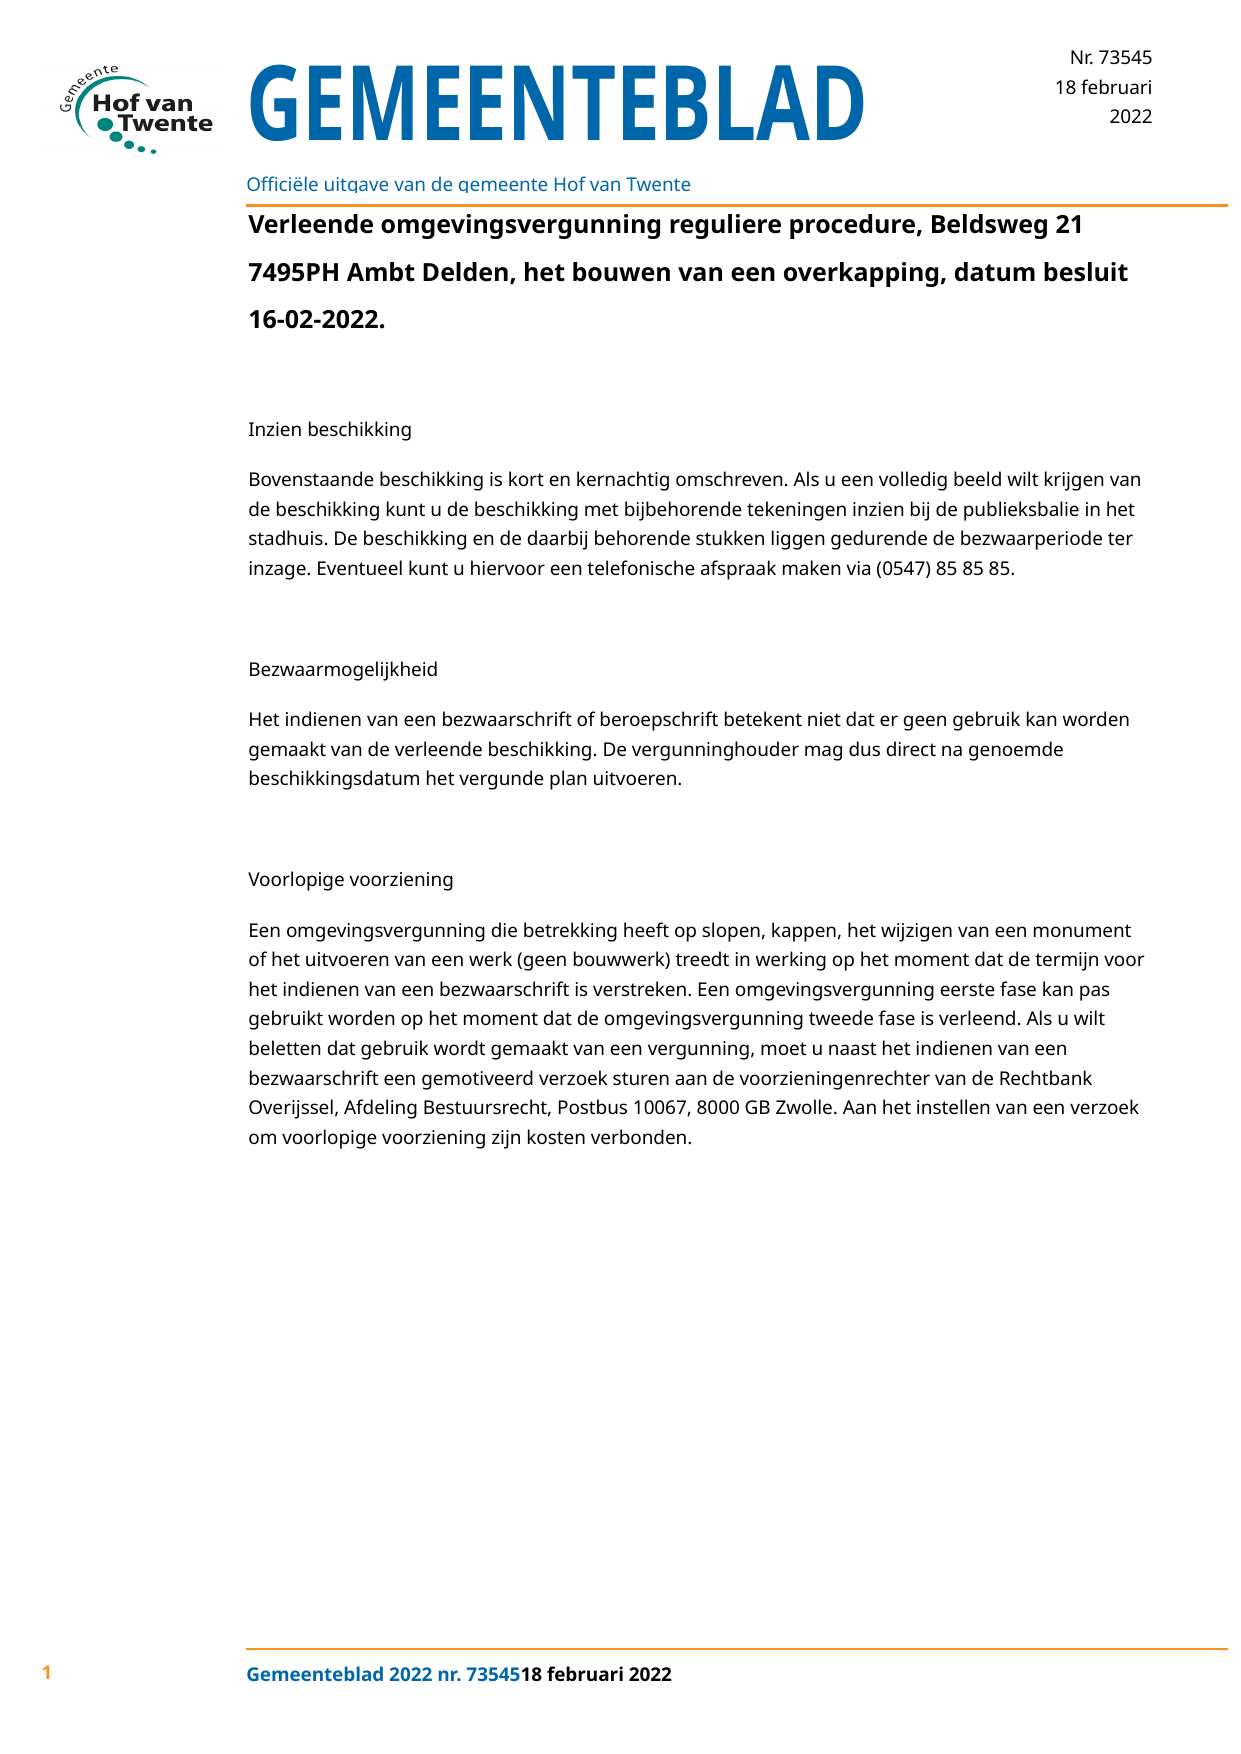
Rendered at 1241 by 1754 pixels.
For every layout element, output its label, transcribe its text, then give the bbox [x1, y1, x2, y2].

text Het indienen van een bezwaarschrift of beroepschrift betekent niet dat er geen gebruik kan worden gemaakt van de verleende beschikking. De vergunninghouder mag dus direct na genoemde beschikkingsdatum het vergunde plan uitvoeren. [248, 706, 1152, 791]
text Bezwaarmogelijkheid [248, 656, 1152, 682]
text Voorlopige voorziening [248, 866, 1152, 892]
text Bovenstaande beschikking is kort en kernachtig omschreven. Als u een volledig beeld wilt krijgen van de beschikking kunt u de beschikking met bijbehorende tekeningen inzien bij de publieksbalie in het stadhuis. De beschikking en de daarbij behorende stukken liggen gedurende de bezwaarperiode ter inzage. Eventueel kunt u hiervoor een telefonische afspraak maken via (0547) 85 85 85. [248, 466, 1152, 581]
text Een omgevingsvergunning die betrekking heeft op slopen, kappen, het wijzigen van een monument of het uitvoeren van een werk (geen bouwwerk) treedt in werking op het moment dat de termijn voor het indienen van een bezwaarschrift is verstreken. Een omgevingsvergunning eerste fase kan pas gebruikt worden op het moment dat de omgevingsvergunning tweede fase is verleend. Als u wilt beletten dat gebruik wordt gemaakt van een vergunning, moet u naast het indienen van een bezwaarschrift een gemotiveerd verzoek sturen aan de voorzieningenrechter van de Rechtbank Overijssel, Afdeling Bestuursrecht, Postbus 10067, 8000 GB Zwolle. Aan het instellen van een verzoek om voorlopige voorziening zijn kosten verbonden. [248, 917, 1152, 1149]
picture [41, 47, 231, 172]
text Inzien beschikking [248, 416, 1152, 442]
text Verleende omgevingsvergunning reguliere procedure, Beldsweg 21 7495PH Ambt Delden, het bouwen van een overkapping, datum besluit 16-02-2022. [248, 207, 1152, 336]
